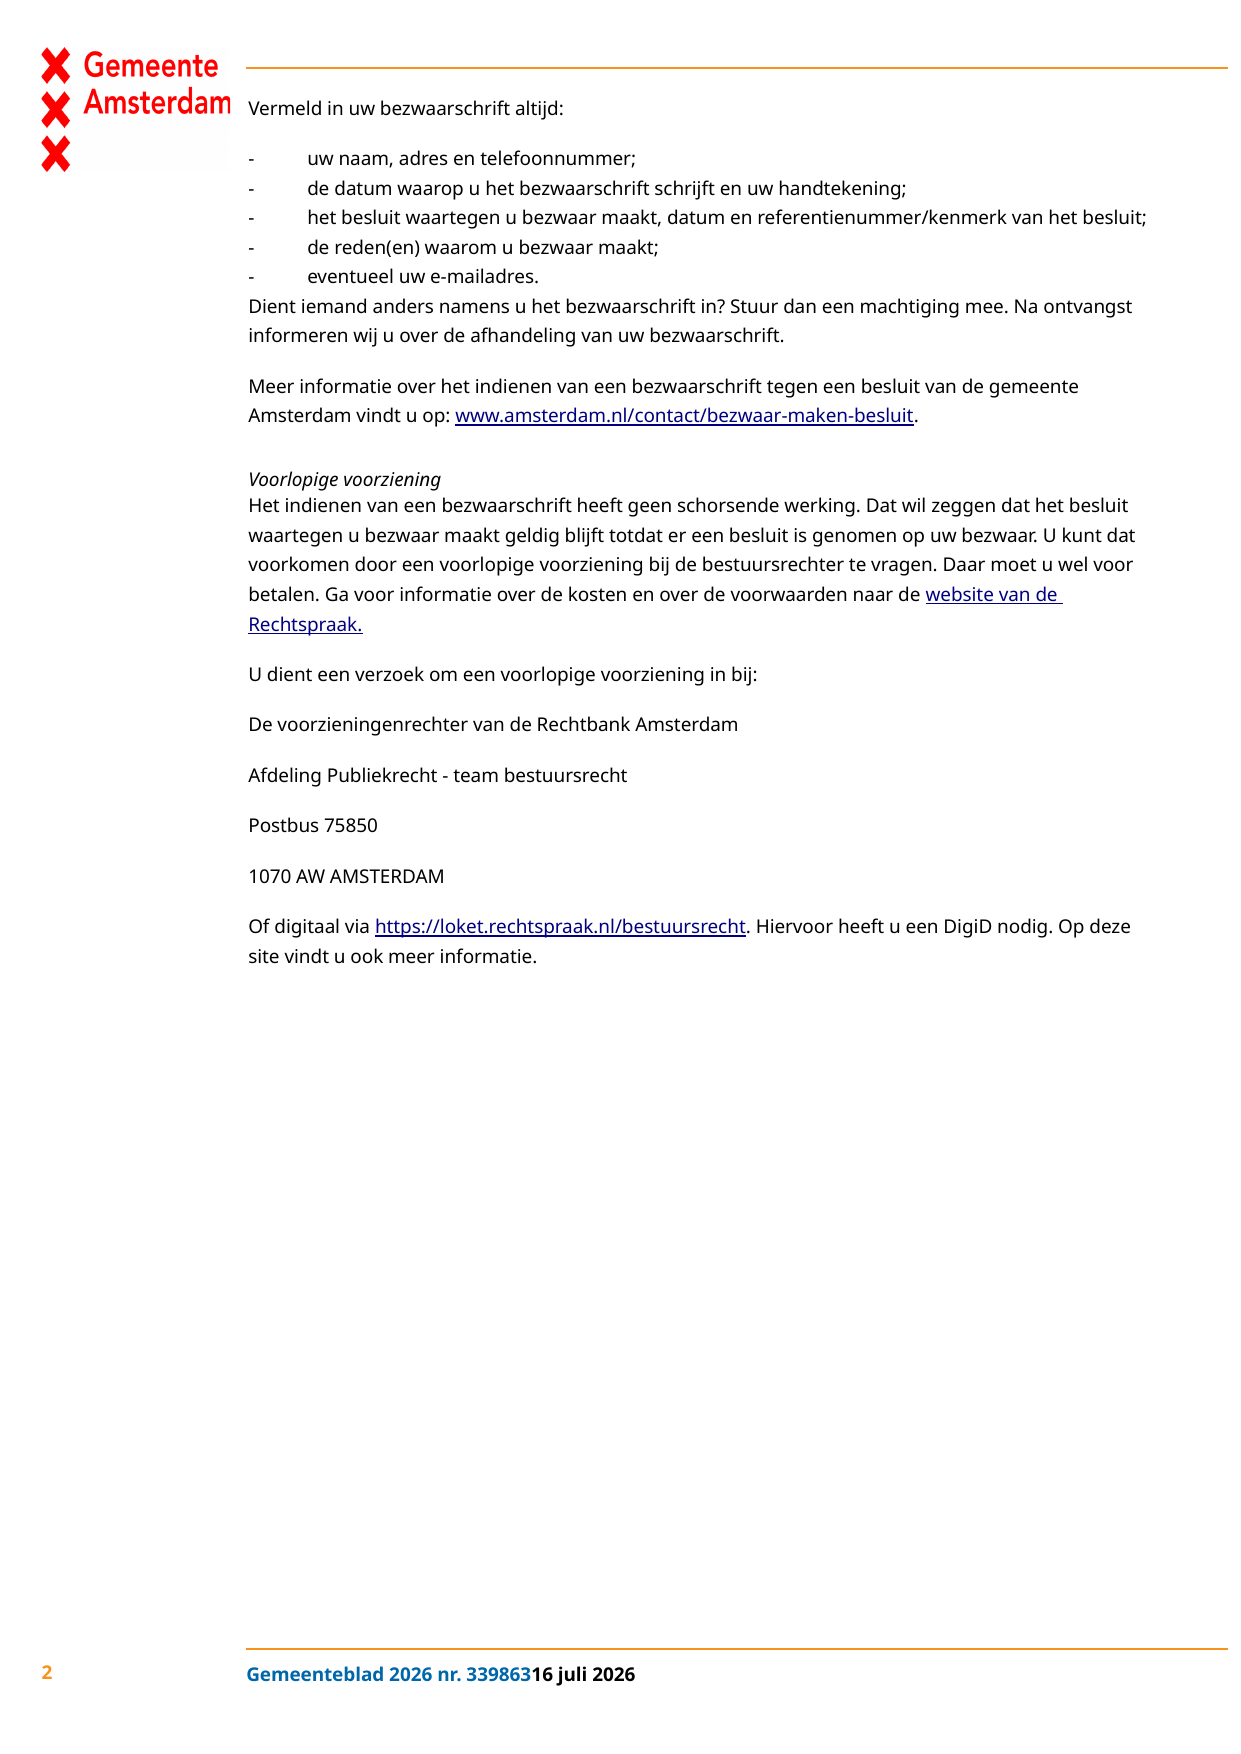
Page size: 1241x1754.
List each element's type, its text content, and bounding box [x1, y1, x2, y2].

list de reden(en) waarom u bezwaar maakt; [248, 234, 1152, 260]
list eventueel uw e-mailadres. [248, 263, 1152, 289]
text Of digitaal via https://loket.rechtspraak.nl/bestuursrecht. Hiervoor heeft u een DigiD nodig. Op deze site vindt u ook meer informatie. [248, 913, 1152, 968]
text 1070 AW AMSTERDAM [248, 863, 1152, 888]
text U dient een verzoek om een voorlopige voorziening in bij: [248, 661, 1152, 687]
text Voorlopige voorziening [248, 467, 1152, 492]
text Het indienen van een bezwaarschrift heeft geen schorsende werking. Dat wil zeggen dat het besluit waartegen u bezwaar maakt geldig blijft totdat er een besluit is genomen op uw bezwaar. U kunt dat voorkomen door een voorlopige voorziening bij de bestuursrechter te vragen. Daar moet u wel voor betalen. Ga voor informatie over de kosten en over de voorwaarden naar de website van de Rechtspraak. [248, 492, 1152, 636]
text Afdeling Publiekrecht - team bestuursrecht [248, 762, 1152, 788]
text De voorzieningenrechter van de Rechtbank Amsterdam [248, 712, 1152, 737]
text Meer informatie over het indienen van een bezwaarschrift tegen een besluit van de gemeente Amsterdam vindt u op: www.amsterdam.nl/contact/bezwaar-maken-besluit. [248, 373, 1152, 428]
list uw naam, adres en telefoonnummer; [248, 145, 1152, 171]
list het besluit waartegen u bezwaar maakt, datum en referentienummer/kenmerk van het besluit; [248, 204, 1152, 230]
picture [41, 47, 231, 172]
list de datum waarop u het bezwaarschrift schrijft en uw handtekening; [248, 175, 1152, 201]
text Postbus 75850 [248, 812, 1152, 838]
text Vermeld in uw bezwaarschrift altijd: [248, 95, 1152, 121]
text Dient iemand anders namens u het bezwaarschrift in? Stuur dan een machtiging mee. Na ontvangst informeren wij u over de afhandeling van uw bezwaarschrift. [248, 293, 1152, 348]
